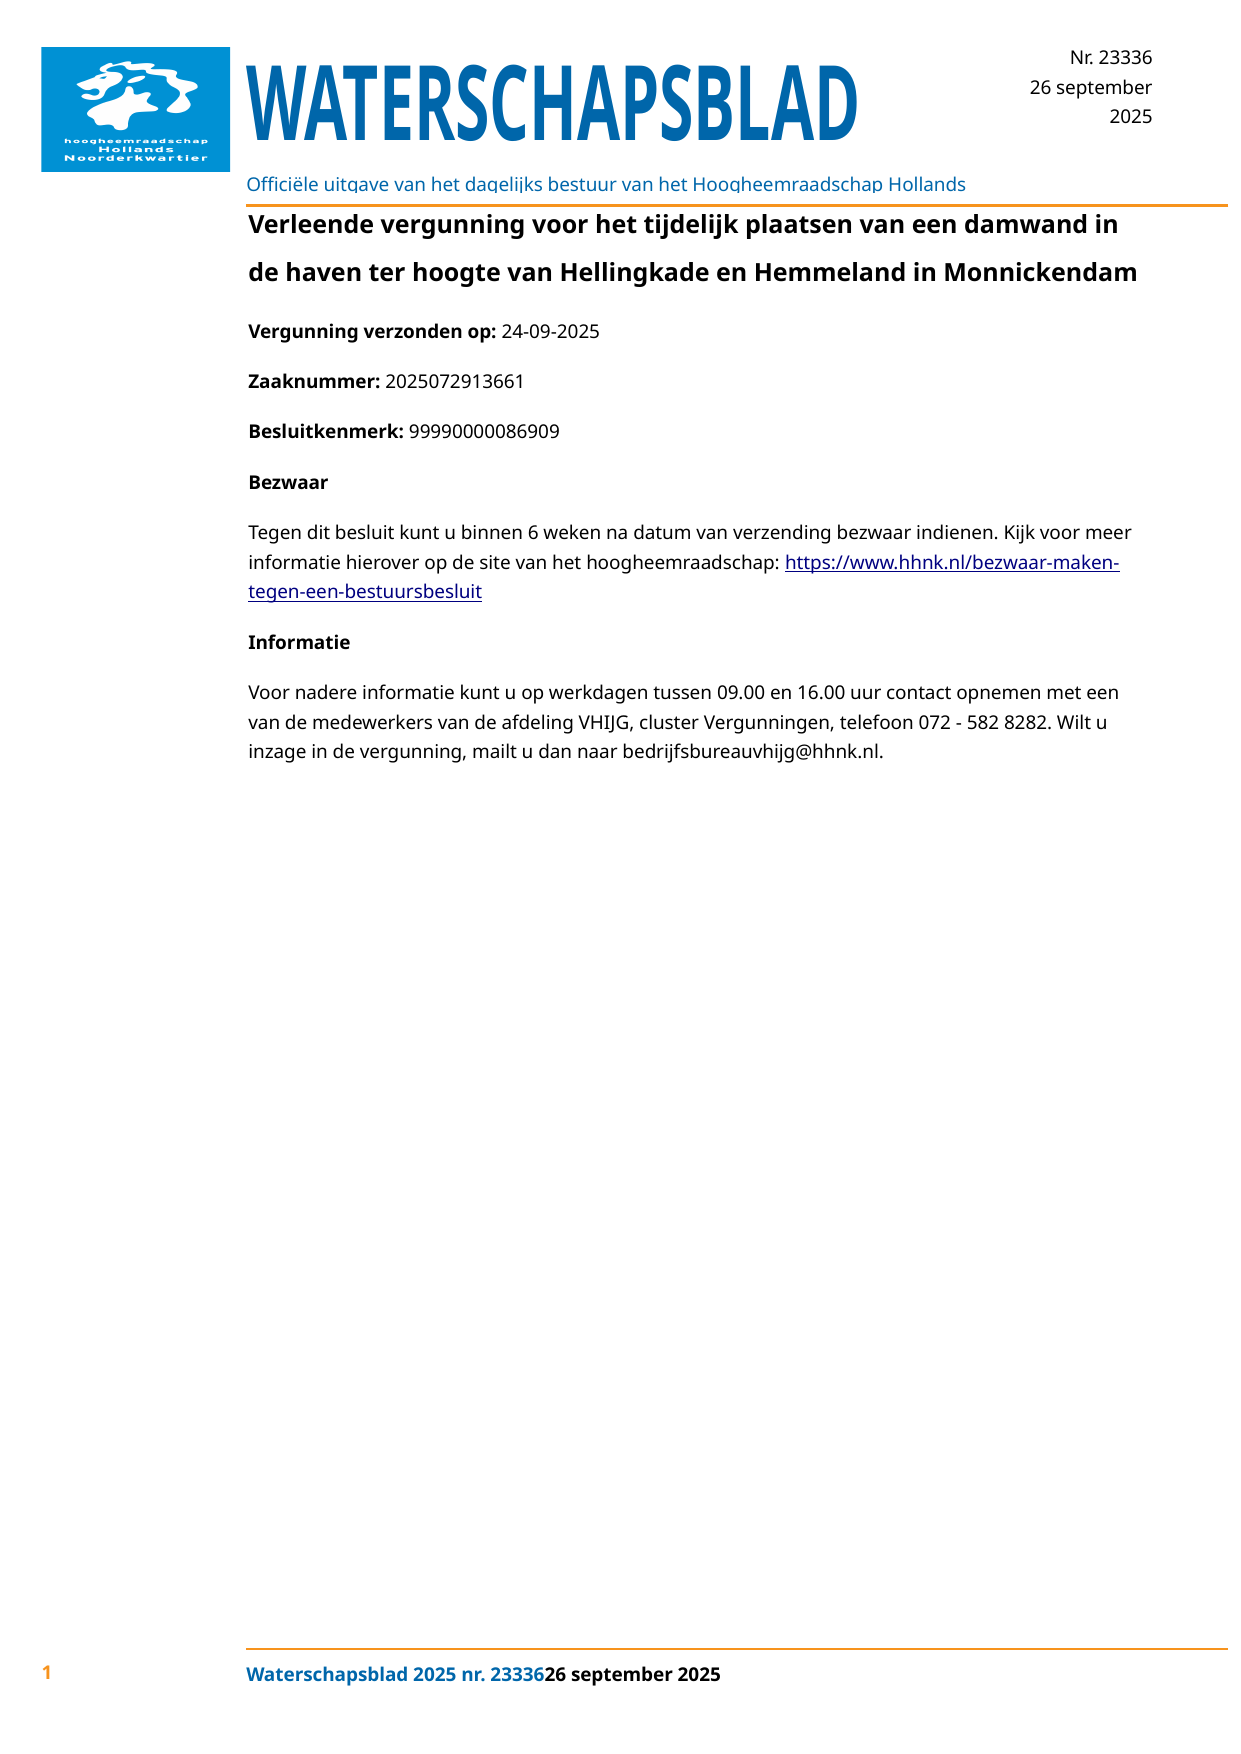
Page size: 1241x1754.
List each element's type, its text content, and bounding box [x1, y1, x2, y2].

text Tegen dit besluit kunt u binnen 6 weken na datum van verzending bezwaar indienen. Kijk voor meer informatie hierover op de site van het hoogheemraadschap: https://www.hhnk.nl/bezwaar-maken-tegen-een-bestuursbesluit [248, 519, 1152, 604]
text Informatie [248, 629, 1152, 655]
text Vergunning verzonden op: 24-09-2025 [248, 318, 1152, 344]
text Zaaknummer: 2025072913661 [248, 368, 1152, 394]
text Voor nadere informatie kunt u op werkdagen tussen 09.00 en 16.00 uur contact opnemen met een van de medewerkers van de afdeling VHIJG, cluster Vergunningen, telefoon 072 - 582 8282. Wilt u inzage in de vergunning, mailt u dan naar bedrijfsbureauvhijg@hhnk.nl. [248, 679, 1152, 764]
text Bezwaar [248, 469, 1152, 495]
picture [129, 76, 144, 82]
picture [88, 87, 157, 130]
picture [118, 62, 197, 112]
text Besluitkenmerk: 99990000086909 [248, 419, 1152, 444]
text Verleende vergunning voor het tijdelijk plaatsen van een damwand in de haven ter hoogte van Hellingkade en Hemmeland in Monnickendam [248, 207, 1152, 288]
picture [78, 64, 122, 99]
